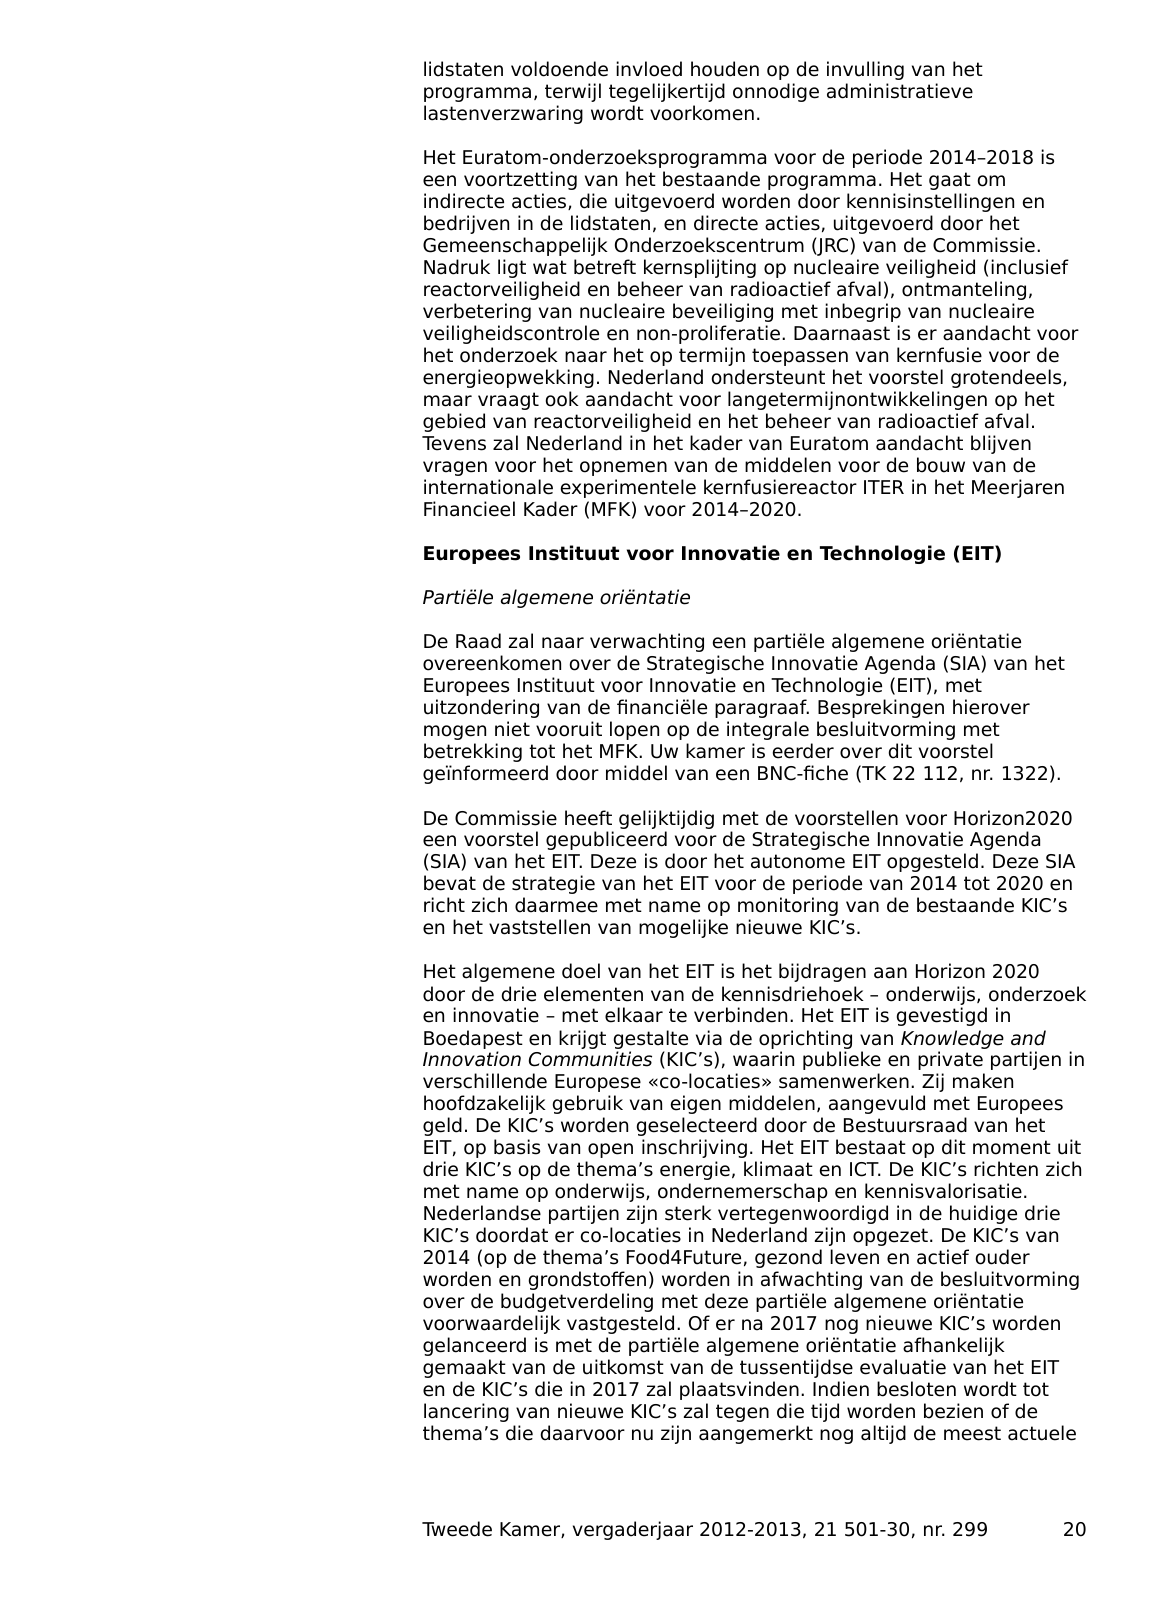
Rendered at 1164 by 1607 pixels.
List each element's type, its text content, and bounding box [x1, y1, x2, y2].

subtitle Europees Instituut voor Innovatie en Technologie (EIT) [422, 543, 1087, 565]
text Het Euratom-onderzoeksprogramma voor de periode 2014–2018 is een voortzetting van het bestaande programma. Het gaat om indirecte acties, die uitgevoerd worden door kennisinstellingen en bedrijven in de lidstaten, en directe acties, uitgevoerd door het Gemeenschappelijk Onderzoekscentrum (JRC) van de Commissie. Nadruk ligt wat betreft kernsplijting op nucleaire veiligheid (inclusief reactorveiligheid en beheer van radioactief afval), ontmanteling, verbetering van nucleaire beveiliging met inbegrip van nucleaire veiligheidscontrole en non-proliferatie. Daarnaast is er aandacht voor het onderzoek naar het op termijn toepassen van kernfusie voor de energieopwekking. Nederland ondersteunt het voorstel grotendeels, maar vraagt ook aandacht voor langetermijnontwikkelingen op het gebied van reactorveiligheid en het beheer van radioactief afval. Tevens zal Nederland in het kader van Euratom aandacht blijven vragen voor het opnemen van de middelen voor de bouw van de internationale experimentele kernfusiereactor ITER in het Meerjaren Financieel Kader (MFK) voor 2014–2020. [422, 147, 1087, 521]
text De Commissie heeft gelijktijdig met de voorstellen voor Horizon2020 een voorstel gepubliceerd voor de Strategische Innovatie Agenda (SIA) van het EIT. Deze is door het autonome EIT opgesteld. Deze SIA bevat de strategie van het EIT voor de periode van 2014 tot 2020 en richt zich daarmee met name op monitoring van de bestaande KIC’s en het vaststellen van mogelijke nieuwe KIC’s. [422, 807, 1087, 939]
text Partiële algemene oriëntatie [422, 587, 1087, 609]
text Het algemene doel van het EIT is het bijdragen aan Horizon 2020 door de drie elementen van de kennisdriehoek – onderwijs, onderzoek en innovatie – met elkaar te verbinden. Het EIT is gevestigd in Boedapest en krijgt gestalte via de oprichting van Knowledge and Innovation Communities (KIC’s), waarin publieke en private partijen in verschillende Europese «co-locaties» samenwerken. Zij maken hoofdzakelijk gebruik van eigen middelen, aangevuld met Europees geld. De KIC’s worden geselecteerd door de Bestuursraad van het EIT, op basis van open inschrijving. Het EIT bestaat op dit moment uit drie KIC’s op de thema’s energie, klimaat en ICT. De KIC’s richten zich met name op onderwijs, ondernemerschap en kennisvalorisatie. Nederlandse partijen zijn sterk vertegenwoordigd in de huidige drie KIC’s doordat er co-locaties in Nederland zijn opgezet. De KIC’s van 2014 (op de thema’s Food4Future, gezond leven en actief ouder worden en grondstoffen) worden in afwachting van de besluitvorming over de budgetverdeling met deze partiële algemene oriëntatie voorwaardelijk vastgesteld. Of er na 2017 nog nieuwe KIC’s worden gelanceerd is met de partiële algemene oriëntatie afhankelijk gemaakt van de uitkomst van de tussentijdse evaluatie van het EIT en de KIC’s die in 2017 zal plaatsvinden. Indien besloten wordt tot lancering van nieuwe KIC’s zal tegen die tijd worden bezien of de thema’s die daarvoor nu zijn aangemerkt nog altijd de meest actuele [422, 961, 1087, 1445]
text De Raad zal naar verwachting een partiële algemene oriëntatie overeenkomen over de Strategische Innovatie Agenda (SIA) van het Europees Instituut voor Innovatie en Technologie (EIT), met uitzondering van de financiële paragraaf. Besprekingen hierover mogen niet vooruit lopen op de integrale besluitvorming met betrekking tot het MFK. Uw kamer is eerder over dit voorstel geïnformeerd door middel van een BNC-fiche (TK 22 112, nr. 1322). [422, 631, 1087, 785]
text lidstaten voldoende invloed houden op de invulling van het programma, terwijl tegelijkertijd onnodige administratieve lastenverzwaring wordt voorkomen. [422, 59, 1087, 125]
